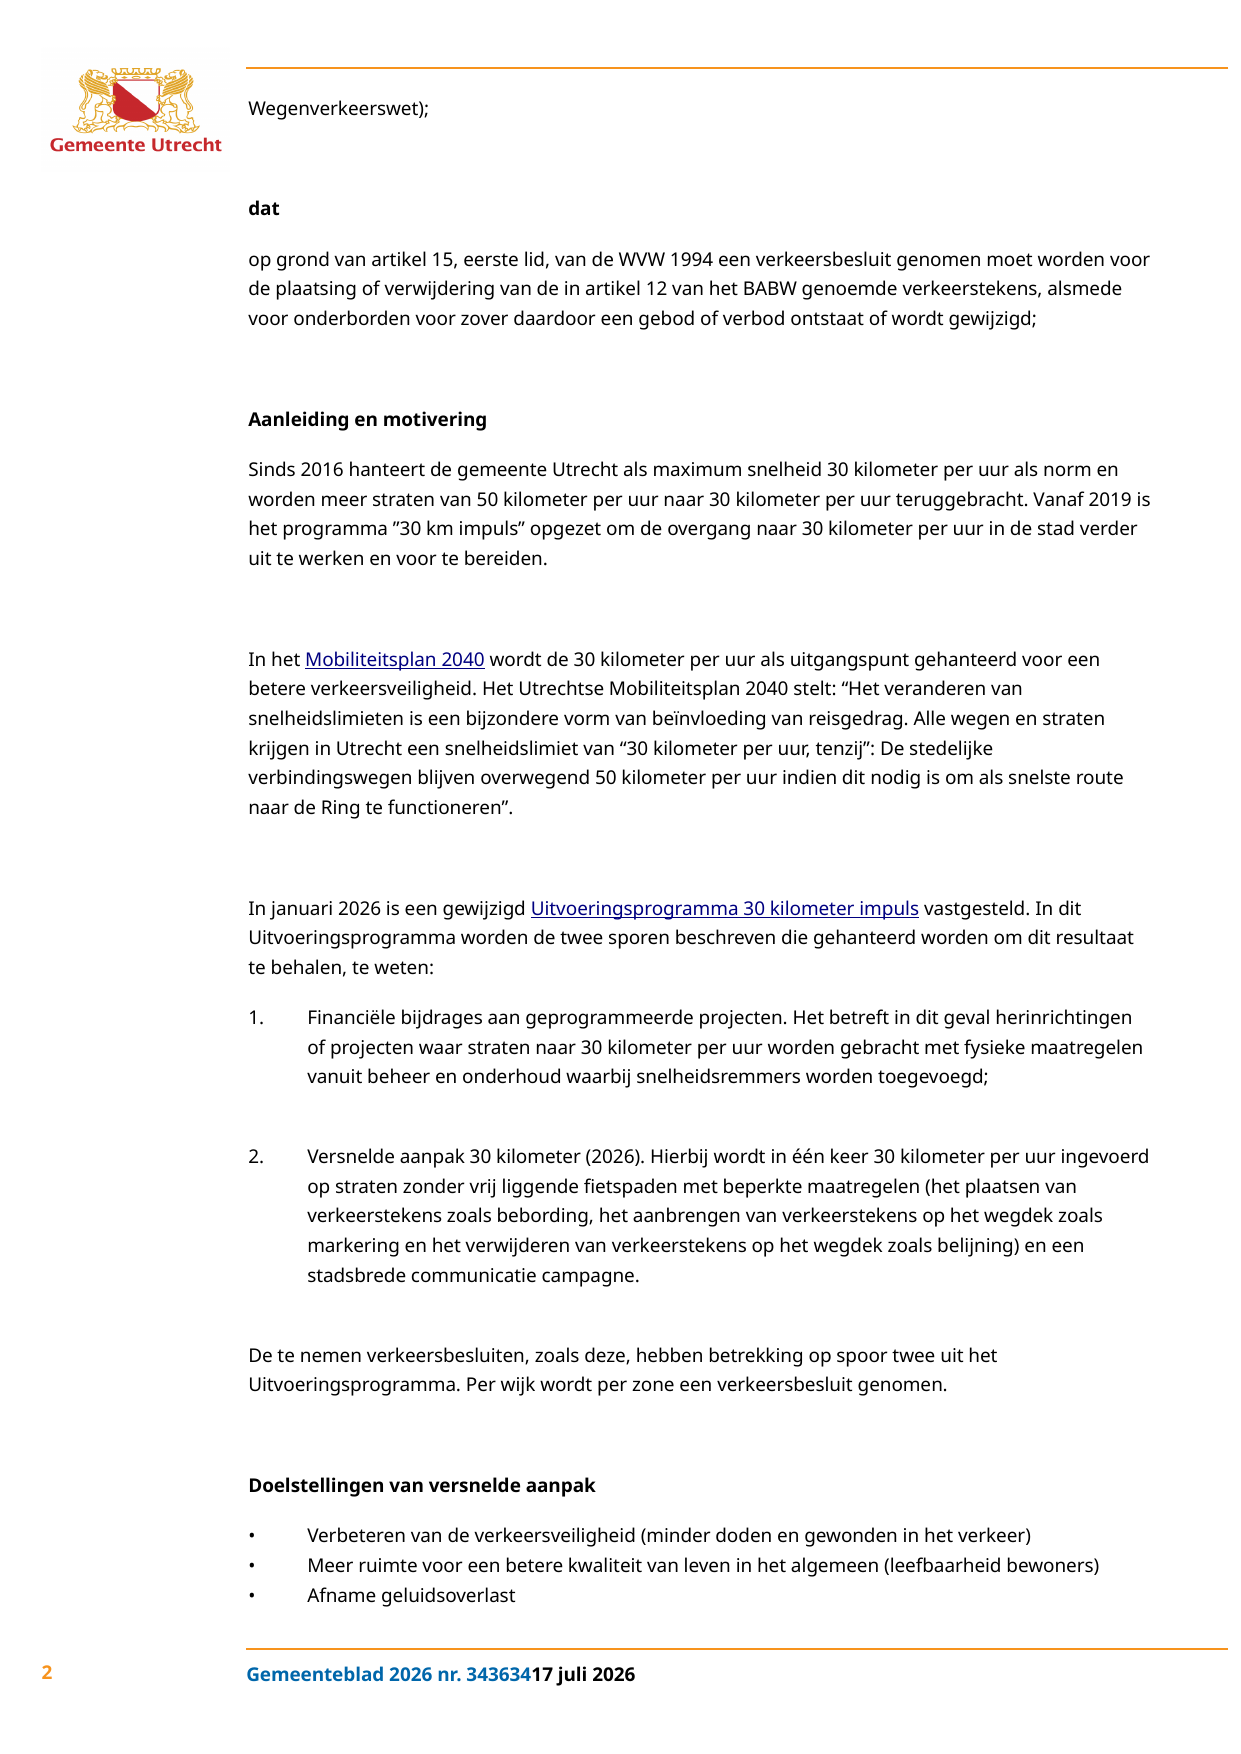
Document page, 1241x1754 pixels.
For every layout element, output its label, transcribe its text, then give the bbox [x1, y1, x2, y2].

text De te nemen verkeersbesluiten, zoals deze, hebben betrekking op spoor twee uit het Uitvoeringsprogramma. Per wijk wordt per zone een verkeersbesluit genomen. [248, 1342, 1152, 1397]
text op grond van artikel 15, eerste lid, van de WVW 1994 een verkeersbesluit genomen moet worden voor de plaatsing of verwijdering van de in artikel 12 van het BABW genoemde verkeerstekens, alsmede voor onderborden voor zover daardoor een gebod of verbod ontstaat of wordt gewijzigd; [248, 246, 1152, 331]
text In het Mobiliteitsplan 2040 wordt de 30 kilometer per uur als uitgangspunt gehanteerd voor een betere verkeersveiligheid. Het Utrechtse Mobiliteitsplan 2040 stelt: “Het veranderen van snelheidslimieten is een bijzondere vorm van beïnvloeding van reisgedrag. Alle wegen en straten krijgen in Utrecht een snelheidslimiet van “30 kilometer per uur, tenzij”: De stedelijke verbindingswegen blijven overwegend 50 kilometer per uur indien dit nodig is om als snelste route naar de Ring te functioneren”. [248, 646, 1152, 820]
text Aanleiding en motivering [248, 406, 1152, 432]
text In januari 2026 is een gewijzigd Uitvoeringsprogramma 30 kilometer impuls vastgesteld. In dit Uitvoeringsprogramma worden de twee sporen beschreven die gehanteerd worden om dit resultaat te behalen, te weten: [248, 895, 1152, 980]
list Afname geluidsoverlast [248, 1582, 1152, 1608]
list Verbeteren van de verkeersveiligheid (minder doden en gewonden in het verkeer) [248, 1523, 1152, 1548]
text Doelstellingen van versnelde aanpak [248, 1472, 1152, 1498]
text dat [248, 196, 1152, 221]
picture [41, 47, 231, 172]
list Financiële bijdrages aan geprogrammeerde projecten. Het betreft in dit geval herinrichtingen of projecten waar straten naar 30 kilometer per uur worden gebracht met fysieke maatregelen vanuit beheer en onderhoud waarbij snelheidsremmers worden toegevoegd; [248, 1004, 1152, 1089]
text Wegenverkeerswet); [248, 95, 1152, 121]
text Sinds 2016 hanteert de gemeente Utrecht als maximum snelheid 30 kilometer per uur als norm en worden meer straten van 50 kilometer per uur naar 30 kilometer per uur teruggebracht. Vanaf 2019 is het programma ”30 km impuls” opgezet om de overgang naar 30 kilometer per uur in de stad verder uit te werken en voor te bereiden. [248, 456, 1152, 571]
list Meer ruimte voor een betere kwaliteit van leven in het algemeen (leefbaarheid bewoners) [248, 1552, 1152, 1578]
list Versnelde aanpak 30 kilometer (2026). Hierbij wordt in één keer 30 kilometer per uur ingevoerd op straten zonder vrij liggende fietspaden met beperkte maatregelen (het plaatsen van verkeerstekens zoals bebording, het aanbrengen van verkeerstekens op het wegdek zoals markering en het verwijderen van verkeerstekens op het wegdek zoals belijning) en een stadsbrede communicatie campagne. [248, 1143, 1152, 1288]
